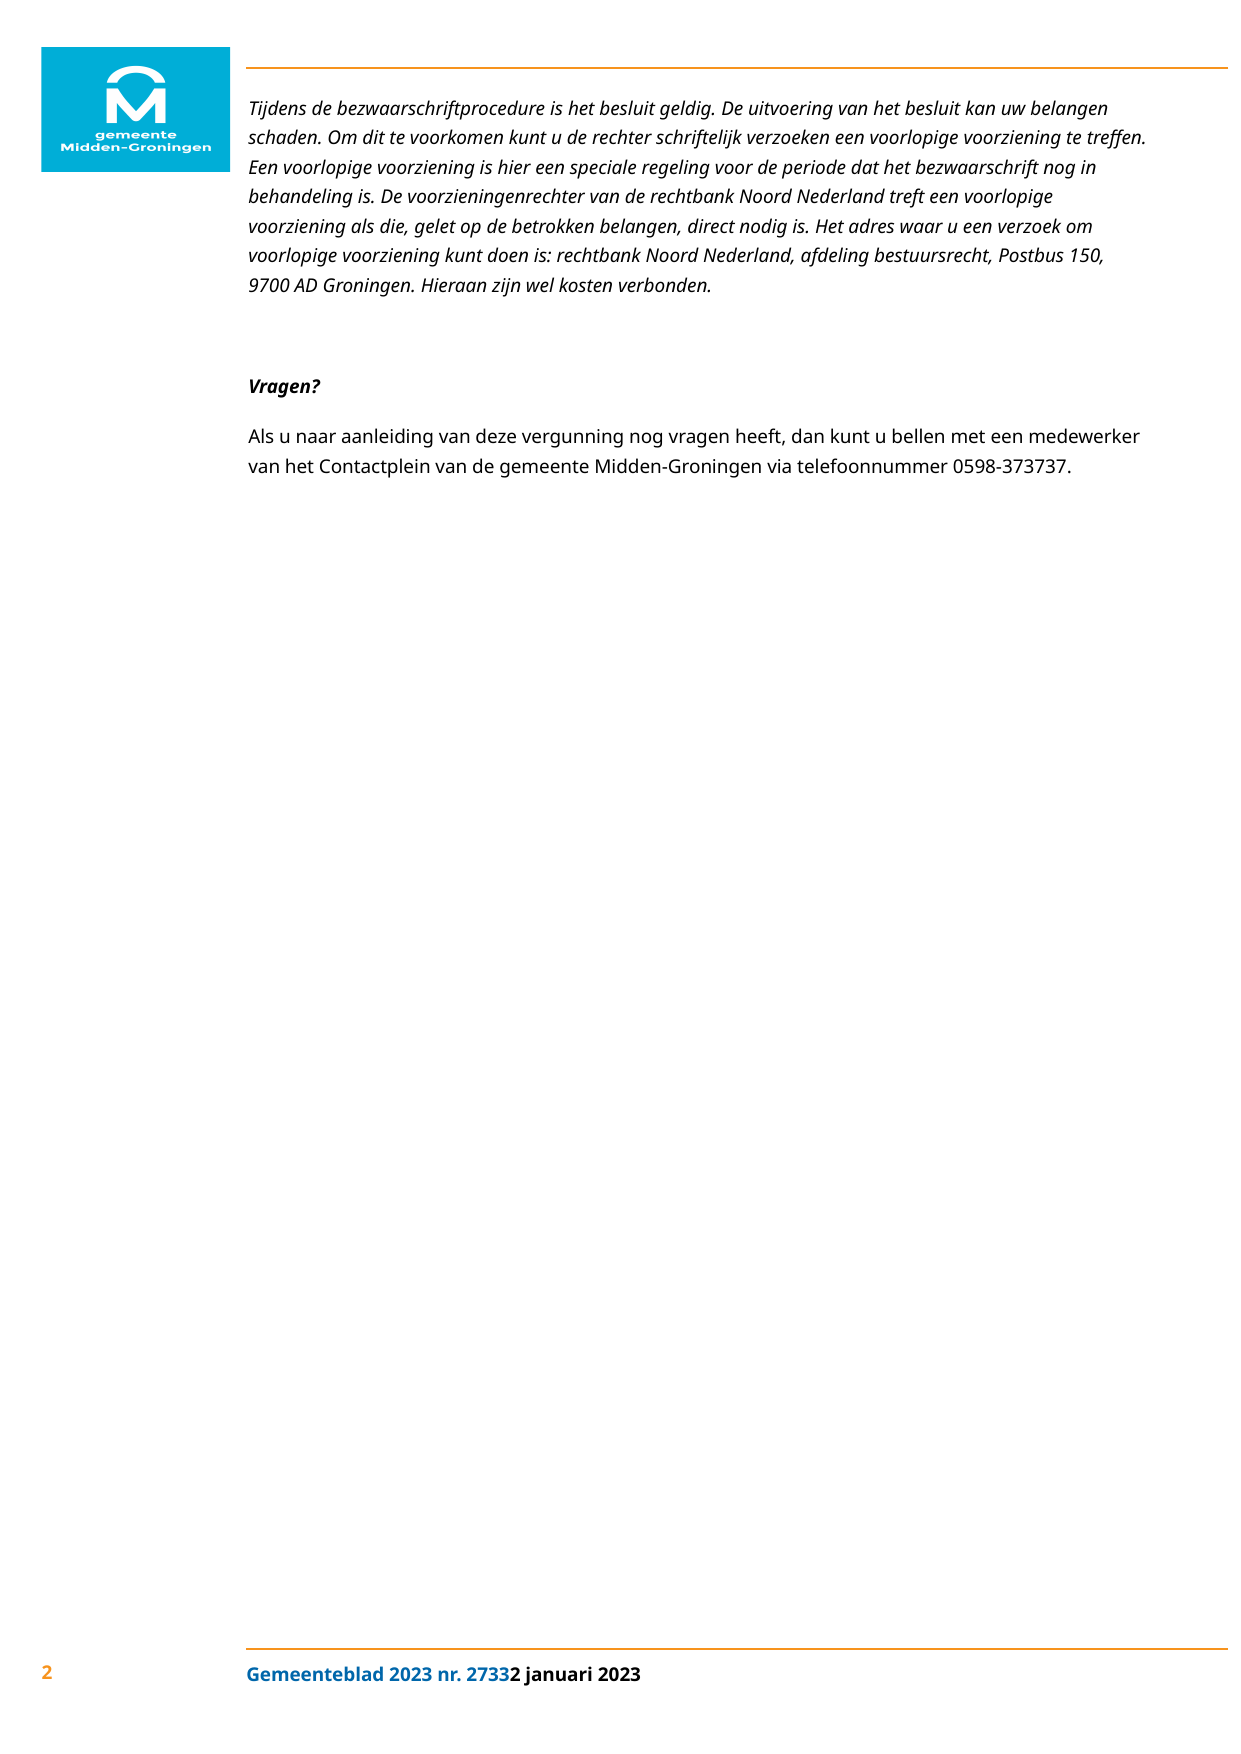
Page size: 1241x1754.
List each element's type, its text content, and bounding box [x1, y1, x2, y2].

picture [107, 89, 165, 122]
picture [184, 146, 190, 153]
text Tijdens de bezwaarschriftprocedure is het besluit geldig. De uitvoering van het besluit kan uw belangen schaden. Om dit te voorkomen kunt u de rechter schriftelijk verzoeken een voorlopige voorziening te treffen. Een voorlopige voorziening is hier een speciale regeling voor de periode dat het bezwaarschrift nog in behandeling is. De voorzieningenrechter van de rechtbank Noord Nederland treft een voorlopige voorziening als die, gelet op de betrokken belangen, direct nodig is. Het adres waar u een verzoek om voorlopige voorziening kunt doen is: rechtbank Noord Nederland, afdeling bestuursrecht, Postbus 150, 9700 AD Groningen. Hieraan zijn wel kosten verbonden. [248, 95, 1152, 298]
text Als u naar aanleiding van deze vergunning nog vragen heeft, dan kunt u bellen met een medewerker van het Contactplein van de gemeente Midden-Groningen via telefoonnummer 0598-373737. [248, 423, 1152, 479]
text Vragen? [248, 373, 1152, 399]
picture [108, 66, 164, 82]
